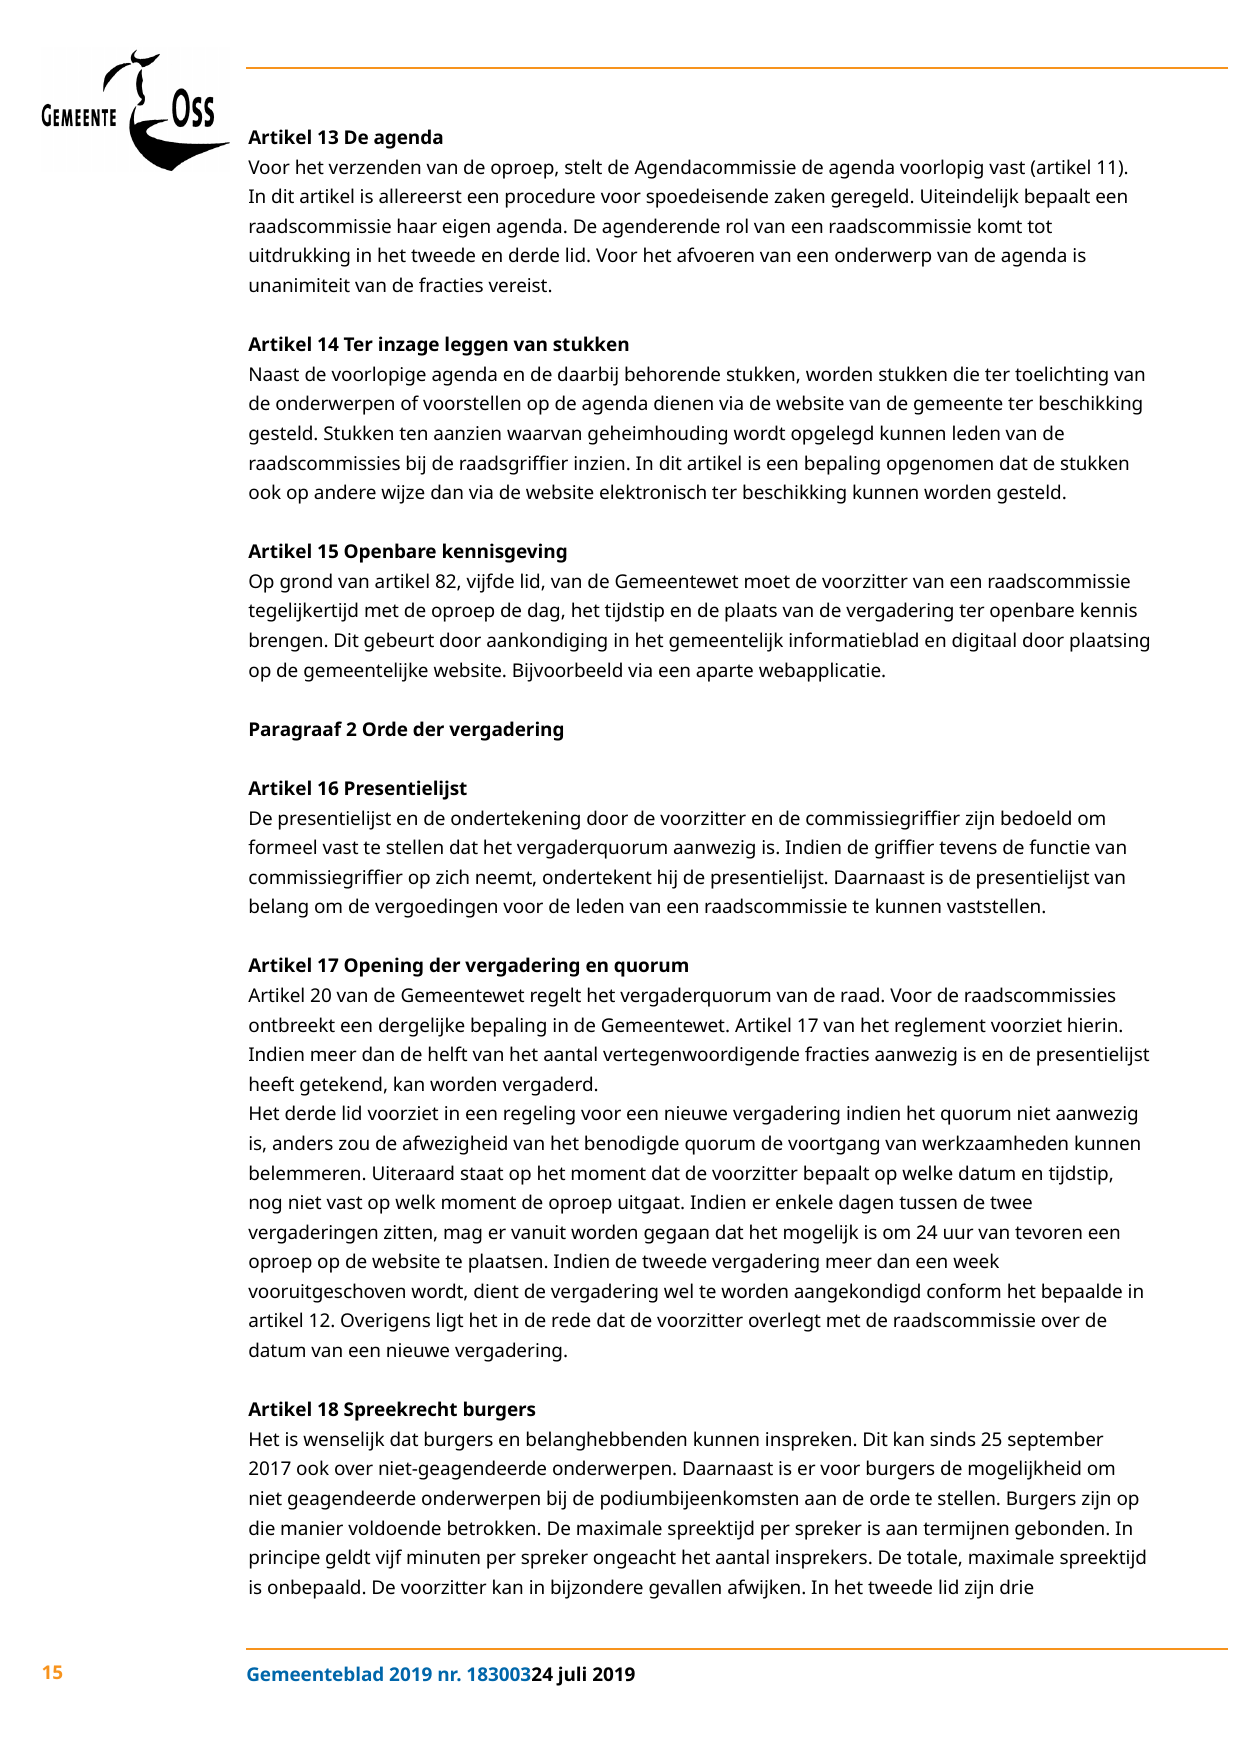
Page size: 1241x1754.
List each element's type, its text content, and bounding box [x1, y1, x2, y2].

text Artikel 14 Ter inzage leggen van stukken [248, 331, 1152, 357]
text Artikel 20 van de Gemeentewet regelt het vergaderquorum van de raad. Voor de raadscommissies ontbreekt een dergelijke bepaling in de Gemeentewet. Artikel 17 van het reglement voorziet hierin. Indien meer dan de helft van het aantal vertegenwoordigende fracties aanwezig is en de presentielijst heeft getekend, kan worden vergaderd. [248, 982, 1152, 1097]
text Artikel 15 Openbare kennisgeving [248, 538, 1152, 564]
text De presentielijst en de ondertekening door de voorzitter en de commissiegriffier zijn bedoeld om formeel vast te stellen dat het vergaderquorum aanwezig is. Indien de griffier tevens de functie van commissiegriffier op zich neemt, ondertekent hij de presentielijst. Daarnaast is de presentielijst van belang om de vergoedingen voor de leden van een raadscommissie te kunnen vaststellen. [248, 805, 1152, 919]
text Artikel 13 De agenda [248, 124, 1152, 150]
text Artikel 17 Opening der vergadering en quorum [248, 953, 1152, 978]
text Het is wenselijk dat burgers en belanghebbenden kunnen inspreken. Dit kan sinds 25 september 2017 ook over niet-geagendeerde onderwerpen. Daarnaast is er voor burgers de mogelijkheid om niet geagendeerde onderwerpen bij de podiumbijeenkomsten aan de orde te stellen. Burgers zijn op die manier voldoende betrokken. De maximale spreektijd per spreker is aan termijnen gebonden. In principe geldt vijf minuten per spreker ongeacht het aantal insprekers. De totale, maximale spreektijd is onbepaald. De voorzitter kan in bijzondere gevallen afwijken. In het tweede lid zijn drie [248, 1426, 1152, 1600]
text Op grond van artikel 82, vijfde lid, van de Gemeentewet moet de voorzitter van een raadscommissie tegelijkertijd met de oproep de dag, het tijdstip en de plaats van de vergadering ter openbare kennis brengen. Dit gebeurt door aankondiging in het gemeentelijk informatieblad en digitaal door plaatsing op de gemeentelijke website. Bijvoorbeeld via een aparte webapplicatie. [248, 568, 1152, 683]
text Voor het verzenden van de oproep, stelt de Agendacommissie de agenda voorlopig vast (artikel 11). In dit artikel is allereerst een procedure voor spoedeisende zaken geregeld. Uiteindelijk bepaalt een raadscommissie haar eigen agenda. De agenderende rol van een raadscommissie komt tot uitdrukking in het tweede en derde lid. Voor het afvoeren van een onderwerp van de agenda is unanimiteit van de fracties vereist. [248, 154, 1152, 298]
text Artikel 16 Presentielijst [248, 775, 1152, 801]
text Het derde lid voorziet in een regeling voor een nieuwe vergadering indien het quorum niet aanwezig is, anders zou de afwezigheid van het benodigde quorum de voortgang van werkzaamheden kunnen belemmeren. Uiteraard staat op het moment dat de voorzitter bepaalt op welke datum en tijdstip, nog niet vast op welk moment de oproep uitgaat. Indien er enkele dagen tussen de twee vergaderingen zitten, mag er vanuit worden gegaan dat het mogelijk is om 24 uur van tevoren een oproep op de website te plaatsen. Indien de tweede vergadering meer dan een week vooruitgeschoven wordt, dient de vergadering wel te worden aangekondigd conform het bepaalde in artikel 12. Overigens ligt het in de rede dat de voorzitter overlegt met de raadscommissie over de datum van een nieuwe vergadering. [248, 1101, 1152, 1363]
text Naast de voorlopige agenda en de daarbij behorende stukken, worden stukken die ter toelichting van de onderwerpen of voorstellen op de agenda dienen via de website van de gemeente ter beschikking gesteld. Stukken ten aanzien waarvan geheimhouding wordt opgelegd kunnen leden van de raadscommissies bij de raadsgriffier inzien. In dit artikel is een bepaling opgenomen dat de stukken ook op andere wijze dan via de website elektronisch ter beschikking kunnen worden gesteld. [248, 361, 1152, 505]
picture [41, 47, 231, 172]
text Paragraaf 2 Orde der vergadering [248, 716, 1152, 742]
text Artikel 18 Spreekrecht burgers [248, 1396, 1152, 1422]
